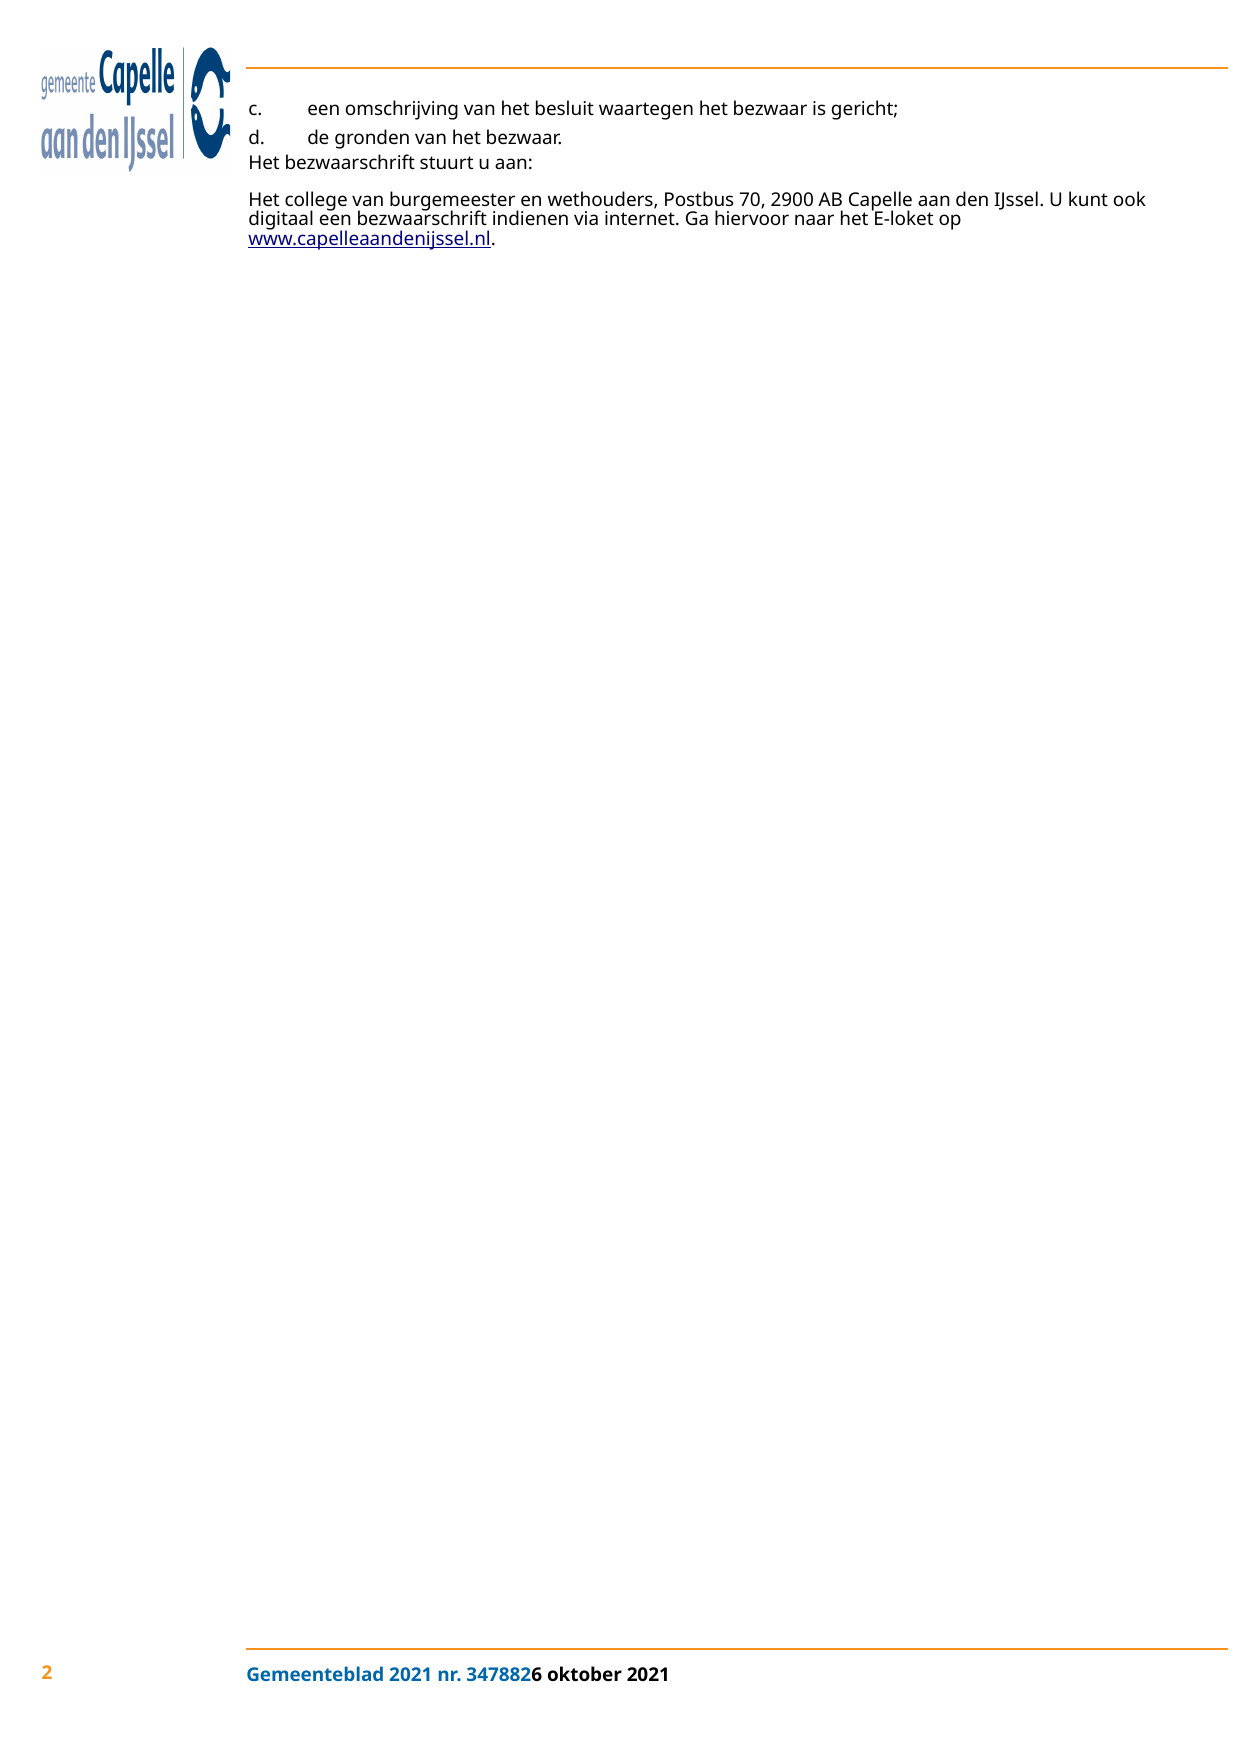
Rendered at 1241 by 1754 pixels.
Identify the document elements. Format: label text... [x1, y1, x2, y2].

text Het college van burgemeester en wethouders, Postbus 70, 2900 AB Capelle aan den IJssel. U kunt ook digitaal een bezwaarschrift indienen via internet. Ga hiervoor naar het E-loket op www.capelleaandenijssel.nl. [248, 191, 1152, 249]
text Het bezwaarschrift stuurt u aan: [248, 154, 1152, 173]
list de gronden van het bezwaar. [248, 124, 1152, 150]
list een omschrijving van het besluit waartegen het bezwaar is gericht; [248, 95, 1152, 121]
picture [41, 47, 231, 172]
